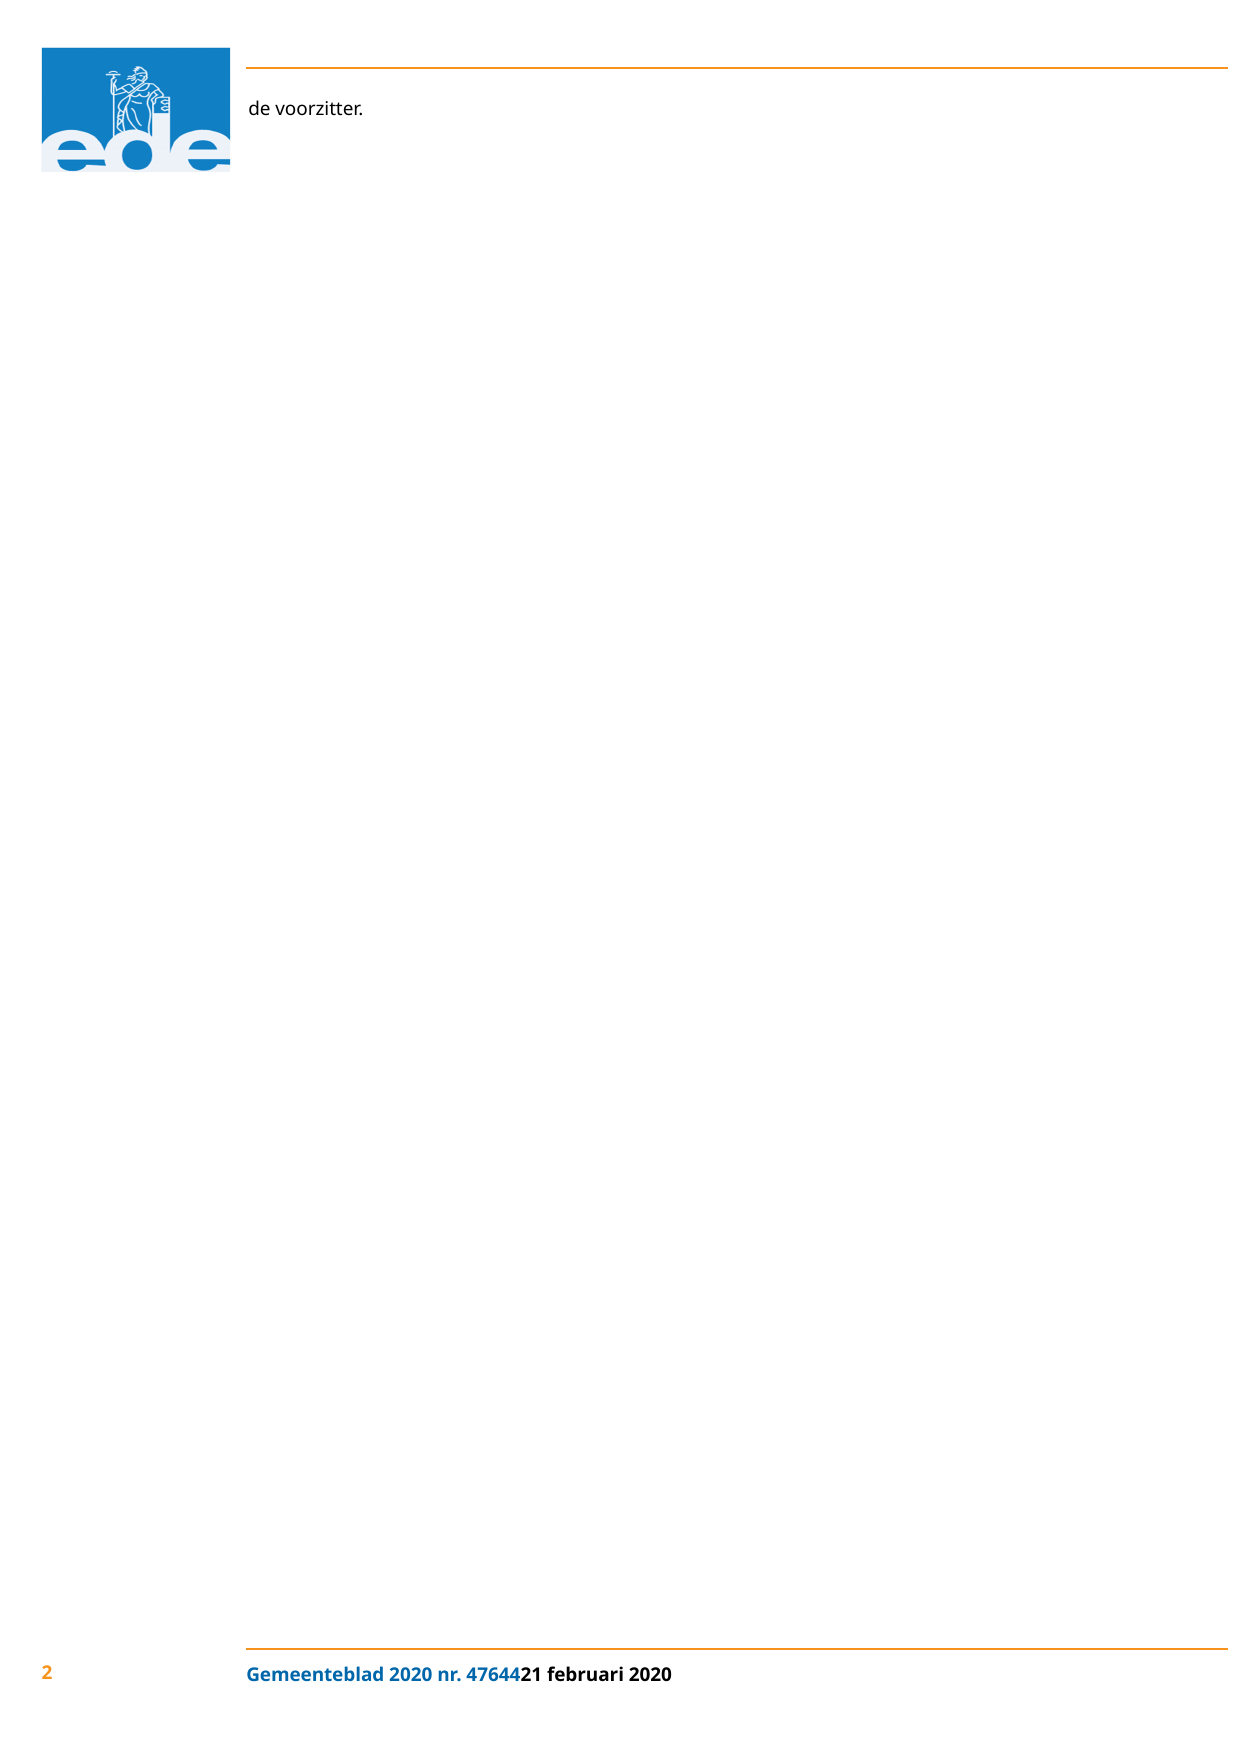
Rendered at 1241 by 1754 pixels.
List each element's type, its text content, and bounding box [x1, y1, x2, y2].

picture [41, 47, 231, 172]
text de voorzitter. [248, 95, 1152, 121]
